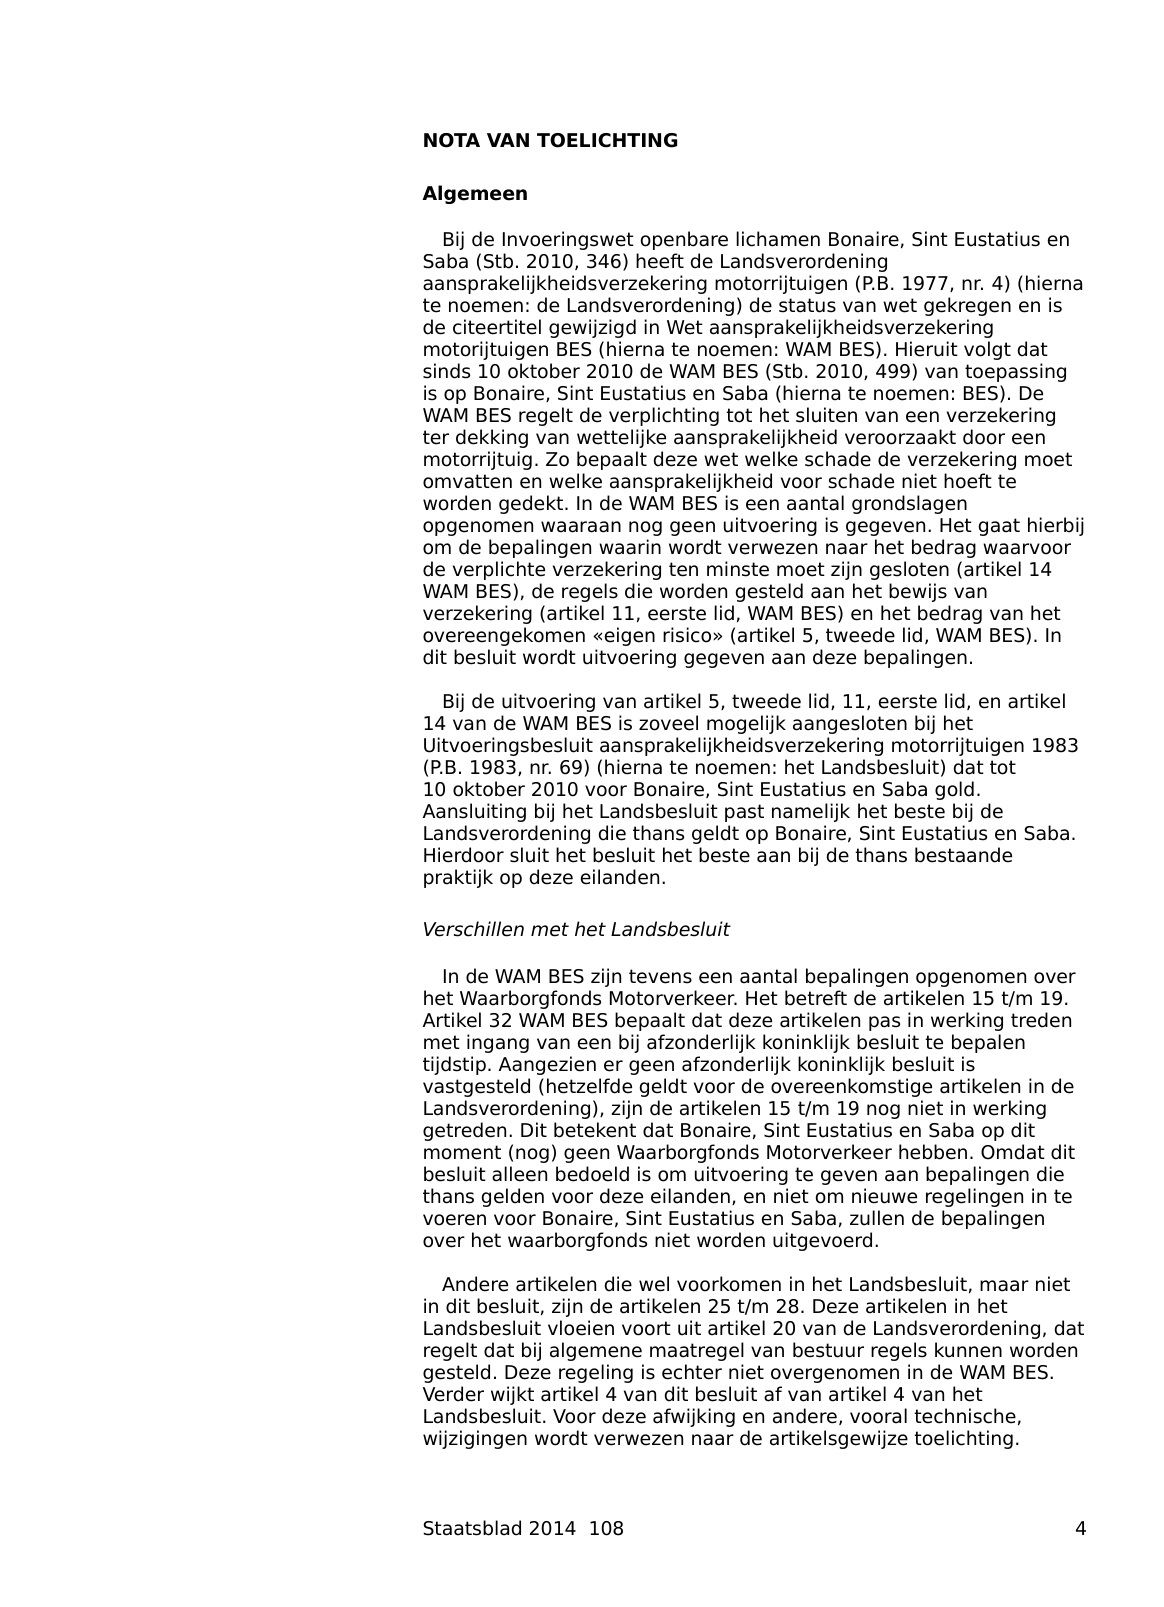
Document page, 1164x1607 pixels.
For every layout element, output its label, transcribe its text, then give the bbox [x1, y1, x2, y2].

text Bij de uitvoering van artikel 5, tweede lid, 11, eerste lid, en artikel 14 van de WAM BES is zoveel mogelijk aangesloten bij het Uitvoeringsbesluit aansprakelijkheidsverzekering motorrijtuigen 1983 (P.B. 1983, nr. 69) (hierna te noemen: het Landsbesluit) dat tot 10 oktober 2010 voor Bonaire, Sint Eustatius en Saba gold. Aansluiting bij het Landsbesluit past namelijk het beste bij de Landsverordening die thans geldt op Bonaire, Sint Eustatius en Saba. Hierdoor sluit het besluit het beste aan bij de thans bestaande praktijk op deze eilanden. [422, 691, 1087, 889]
subtitle Algemeen [422, 182, 1087, 204]
subtitle Verschillen met het Landsbesluit [422, 919, 1087, 941]
subtitle NOTA VAN TOELICHTING [422, 130, 1087, 152]
text Andere artikelen die wel voorkomen in het Landsbesluit, maar niet in dit besluit, zijn de artikelen 25 t/m 28. Deze artikelen in het Landsbesluit vloeien voort uit artikel 20 van de Landsverordening, dat regelt dat bij algemene maatregel van bestuur regels kunnen worden gesteld. Deze regeling is echter niet overgenomen in de WAM BES. Verder wijkt artikel 4 van dit besluit af van artikel 4 van het Landsbesluit. Voor deze afwijking en andere, vooral technische, wijzigingen wordt verwezen naar de artikelsgewijze toelichting. [422, 1274, 1087, 1450]
text Bij de Invoeringswet openbare lichamen Bonaire, Sint Eustatius en Saba (Stb. 2010, 346) heeft de Landsverordening aansprakelijkheidsverzekering motorrijtuigen (P.B. 1977, nr. 4) (hierna te noemen: de Landsverordening) de status van wet gekregen en is de citeertitel gewijzigd in Wet aansprakelijkheidsverzekering motorijtuigen BES (hierna te noemen: WAM BES). Hieruit volgt dat sinds 10 oktober 2010 de WAM BES (Stb. 2010, 499) van toepassing is op Bonaire, Sint Eustatius en Saba (hierna te noemen: BES). De WAM BES regelt de verplichting tot het sluiten van een verzekering ter dekking van wettelijke aansprakelijkheid veroorzaakt door een motorrijtuig. Zo bepaalt deze wet welke schade de verzekering moet omvatten en welke aansprakelijkheid voor schade niet hoeft te worden gedekt. In de WAM BES is een aantal grondslagen opgenomen waaraan nog geen uitvoering is gegeven. Het gaat hierbij om de bepalingen waarin wordt verwezen naar het bedrag waarvoor de verplichte verzekering ten minste moet zijn gesloten (artikel 14 WAM BES), de regels die worden gesteld aan het bewijs van verzekering (artikel 11, eerste lid, WAM BES) en het bedrag van het overeengekomen «eigen risico» (artikel 5, tweede lid, WAM BES). In dit besluit wordt uitvoering gegeven aan deze bepalingen. [422, 229, 1087, 669]
text In de WAM BES zijn tevens een aantal bepalingen opgenomen over het Waarborgfonds Motorverkeer. Het betreft de artikelen 15 t/m 19. Artikel 32 WAM BES bepaalt dat deze artikelen pas in werking treden met ingang van een bij afzonderlijk koninklijk besluit te bepalen tijdstip. Aangezien er geen afzonderlijk koninklijk besluit is vastgesteld (hetzelfde geldt voor de overeenkomstige artikelen in de Landsverordening), zijn de artikelen 15 t/m 19 nog niet in werking getreden. Dit betekent dat Bonaire, Sint Eustatius en Saba op dit moment (nog) geen Waarborgfonds Motorverkeer hebben. Omdat dit besluit alleen bedoeld is om uitvoering te geven aan bepalingen die thans gelden voor deze eilanden, en niet om nieuwe regelingen in te voeren voor Bonaire, Sint Eustatius en Saba, zullen de bepalingen over het waarborgfonds niet worden uitgevoerd. [422, 966, 1087, 1252]
